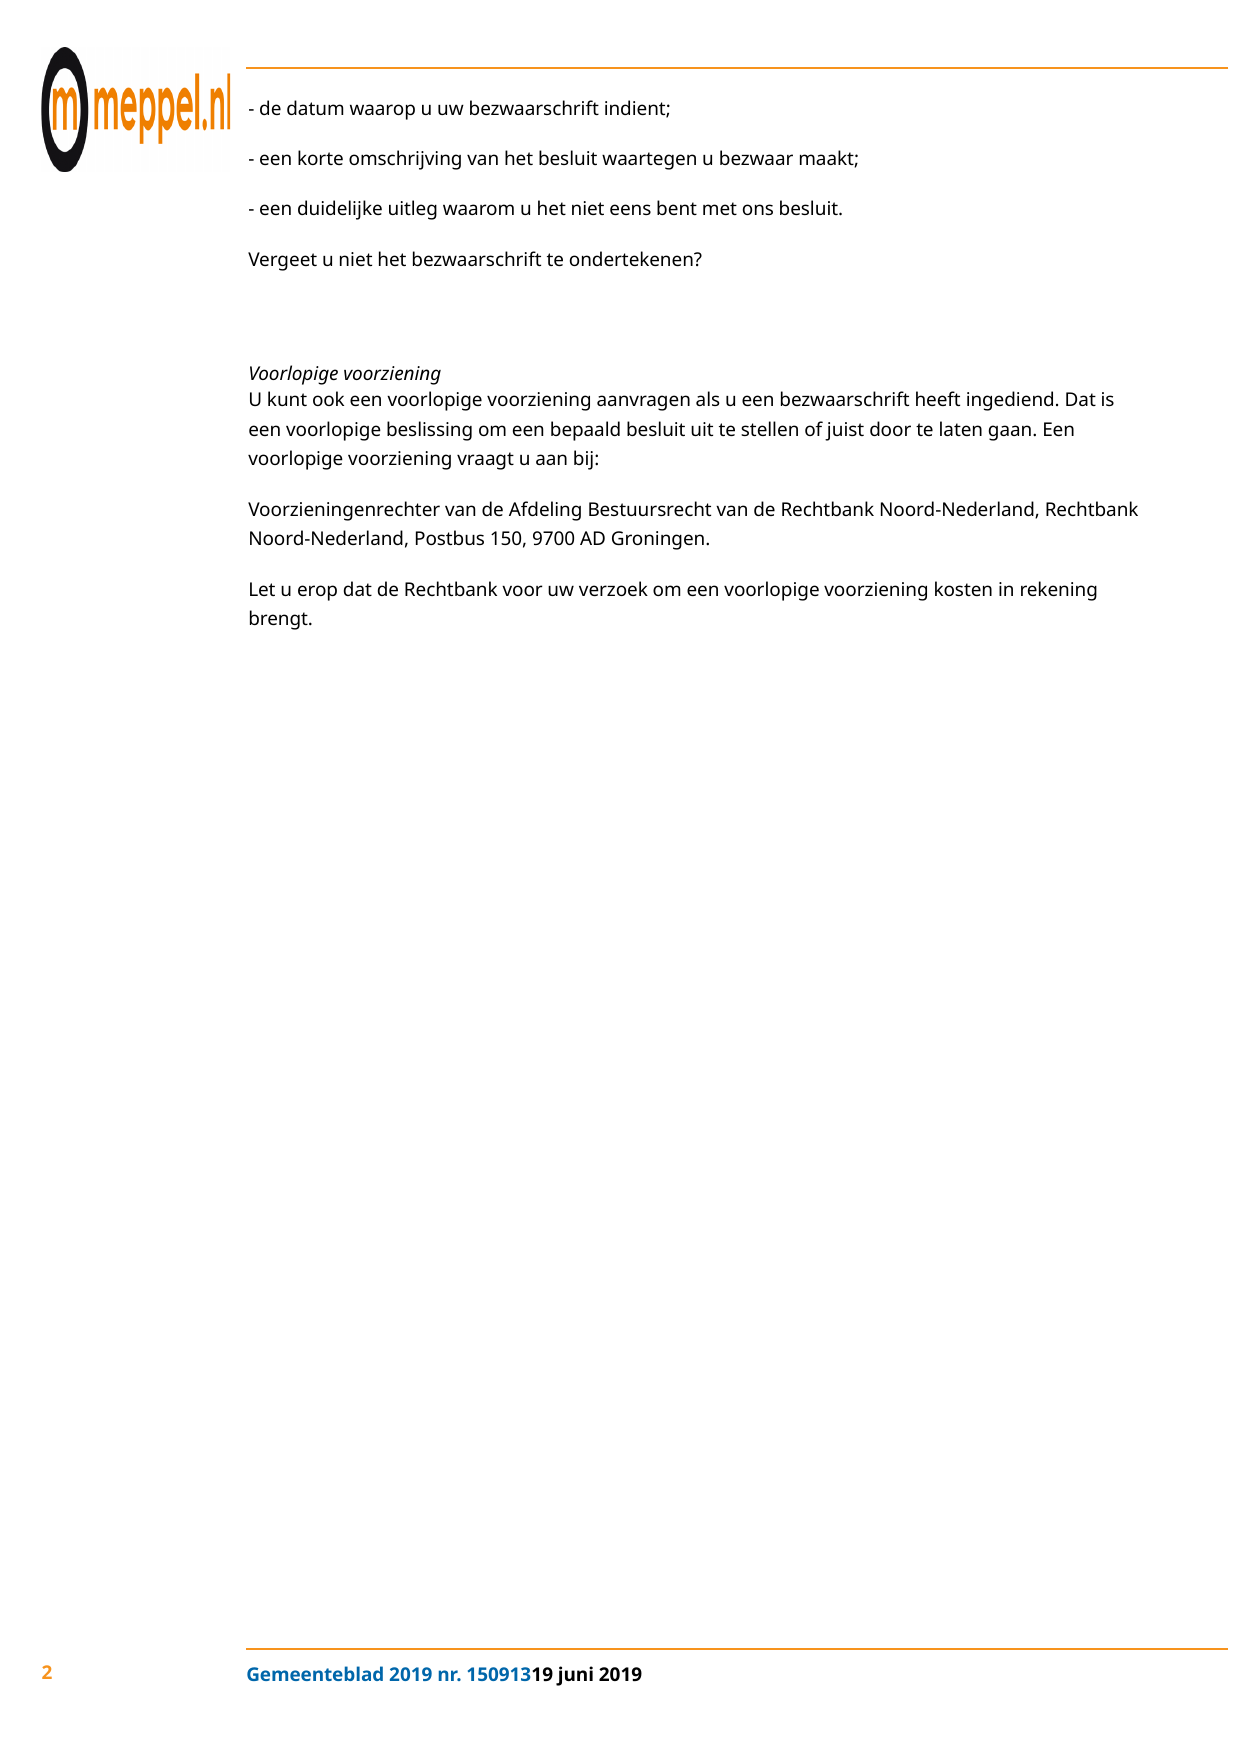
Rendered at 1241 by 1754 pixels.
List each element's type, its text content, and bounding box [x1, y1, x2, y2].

text - een duidelijke uitleg waarom u het niet eens bent met ons besluit. [248, 196, 1152, 221]
text Voorzieningenrechter van de Afdeling Bestuursrecht van de Rechtbank Noord-Nederland, Rechtbank Noord-Nederland, Postbus 150, 9700 AD Groningen. [248, 496, 1152, 551]
text U kunt ook een voorlopige voorziening aanvragen als u een bezwaarschrift heeft ingediend. Dat is een voorlopige beslissing om een bepaald besluit uit te stellen of juist door te laten gaan. Een voorlopige voorziening vraagt u aan bij: [248, 386, 1152, 471]
text - een korte omschrijving van het besluit waartegen u bezwaar maakt; [248, 145, 1152, 171]
text Vergeet u niet het bezwaarschrift te ondertekenen? [248, 246, 1152, 272]
text Voorlopige voorziening [248, 360, 1152, 386]
text - de datum waarop u uw bezwaarschrift indient; [248, 95, 1152, 121]
picture [41, 47, 231, 172]
text Let u erop dat de Rechtbank voor uw verzoek om een voorlopige voorziening kosten in rekening brengt. [248, 576, 1152, 631]
